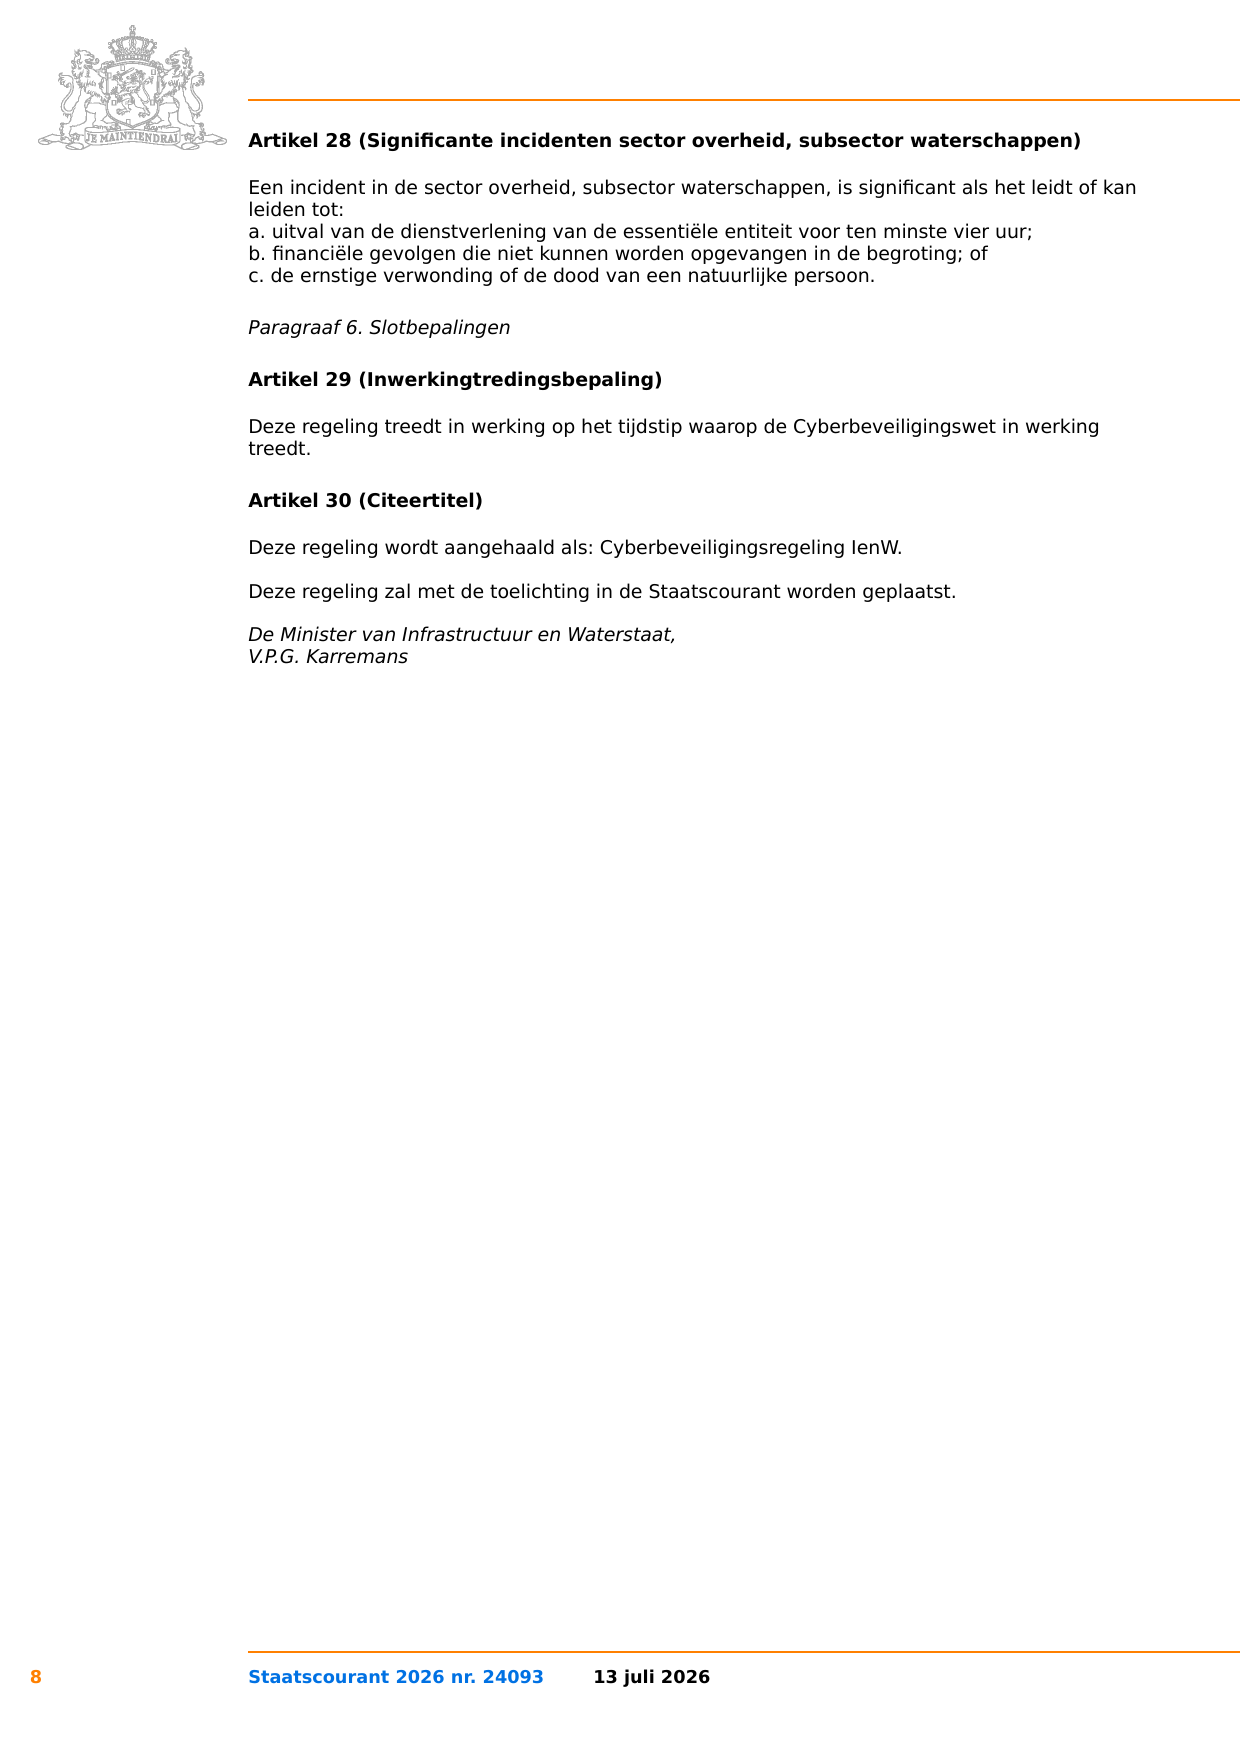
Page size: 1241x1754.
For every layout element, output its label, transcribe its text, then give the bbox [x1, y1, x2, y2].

text Deze regeling wordt aangehaald als: Cyberbeveiligingsregeling IenW. [248, 537, 1163, 559]
text Deze regeling treedt in werking op het tijdstip waarop de Cyberbeveiligingswet in werking treedt. [248, 416, 1163, 460]
subtitle Paragraaf 6. Slotbepalingen [248, 317, 1163, 339]
text b. financiële gevolgen die niet kunnen worden opgevangen in de begroting; of [248, 243, 1163, 265]
picture [38, 25, 227, 150]
text De Minister van Infrastructuur en Waterstaat, V.P.G. Karremans [248, 624, 1163, 668]
subtitle Artikel 30 (Citeertitel) [248, 490, 1163, 512]
subtitle Artikel 28 (Significante incidenten sector overheid, subsector waterschappen) [248, 130, 1163, 152]
text Een incident in de sector overheid, subsector waterschappen, is significant als het leidt of kan leiden tot: [248, 177, 1163, 221]
subtitle Artikel 29 (Inwerkingtredingsbepaling) [248, 369, 1163, 391]
text c. de ernstige verwonding of de dood van een natuurlijke persoon. [248, 265, 1163, 287]
text Deze regeling zal met de toelichting in de Staatscourant worden geplaatst. [248, 581, 1163, 602]
text a. uitval van de dienstverlening van de essentiële entiteit voor ten minste vier uur; [248, 221, 1163, 243]
